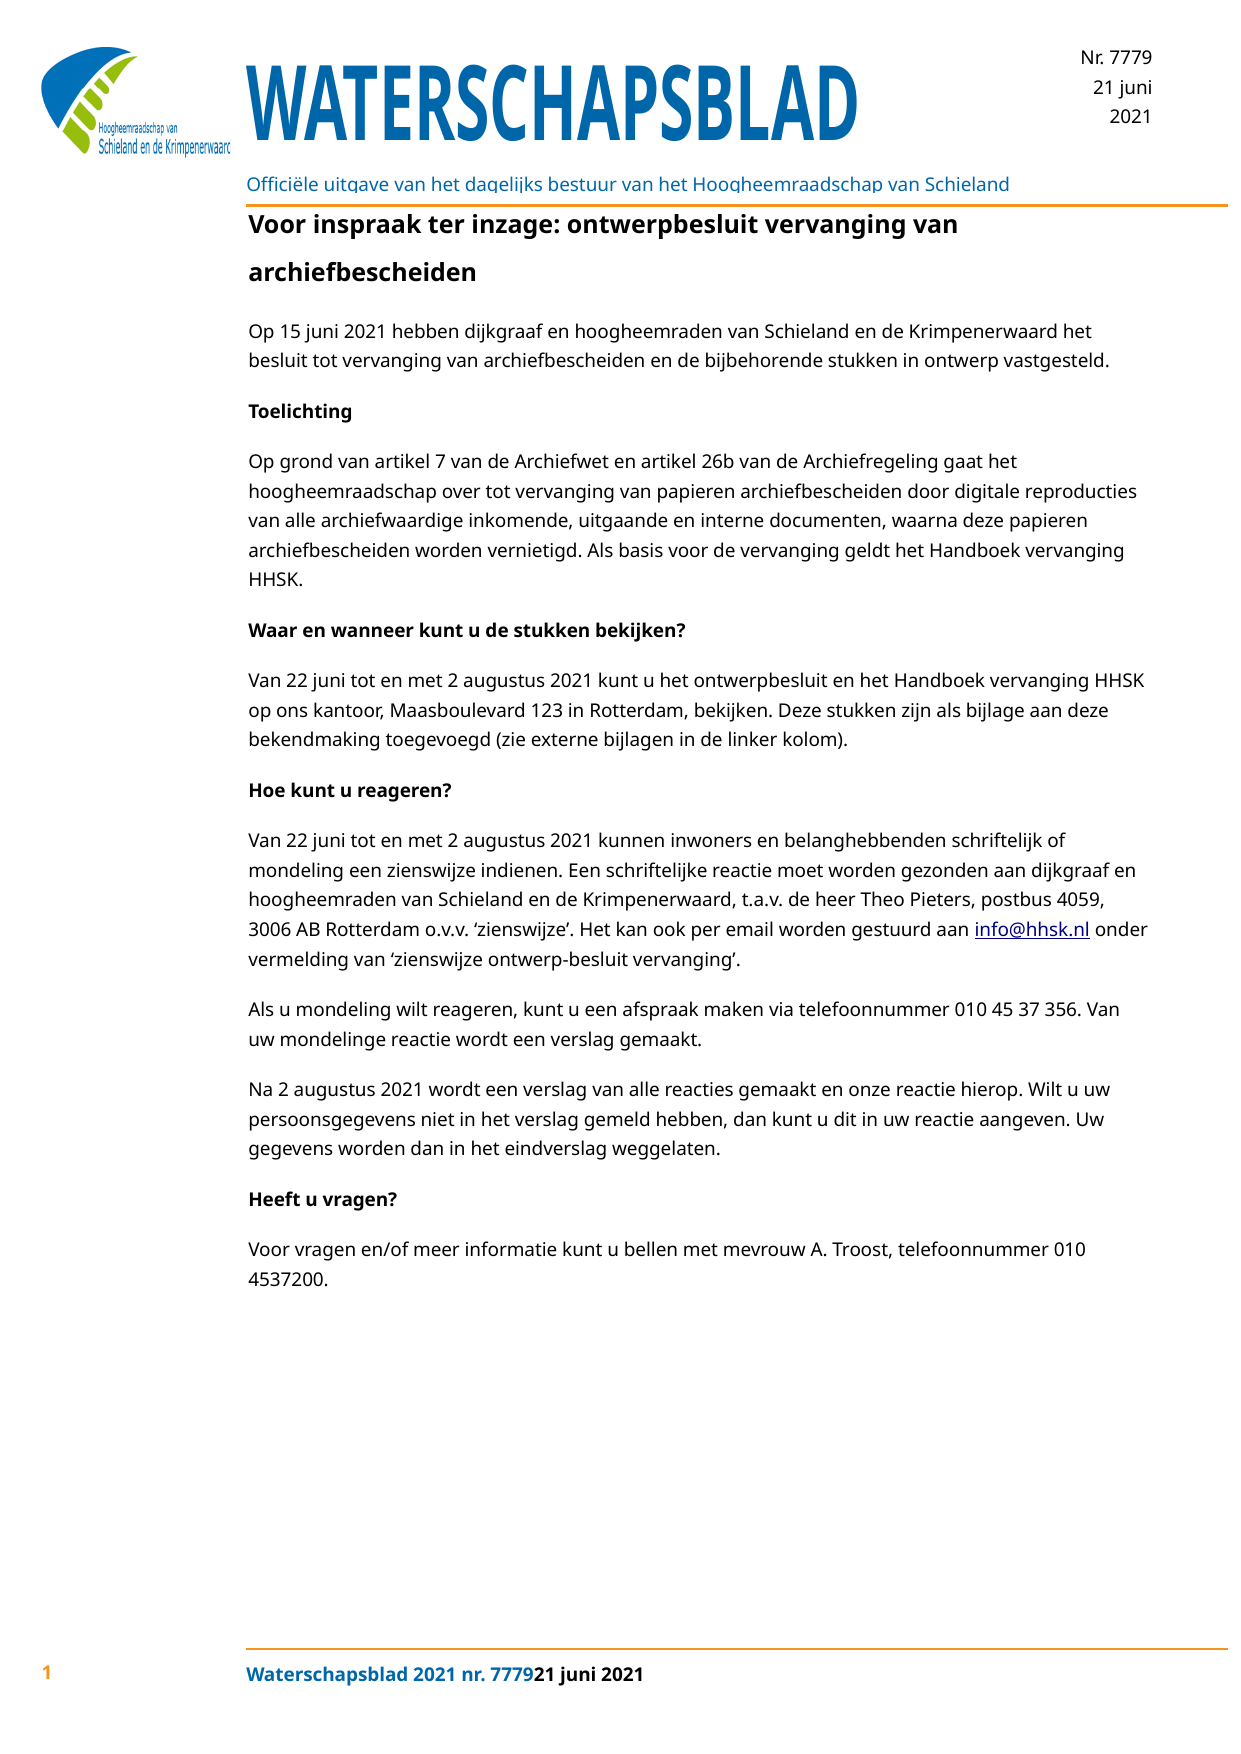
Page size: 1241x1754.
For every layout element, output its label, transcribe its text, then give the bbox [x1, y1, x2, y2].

text Voor vragen en/of meer informatie kunt u bellen met mevrouw A. Troost, telefoonnummer 010 4537200. [248, 1236, 1152, 1292]
text Op 15 juni 2021 hebben dijkgraaf en hoogheemraden van Schieland en de Krimpenerwaard het besluit tot vervanging van archiefbescheiden en de bijbehorende stukken in ontwerp vastgesteld. [248, 318, 1152, 373]
text Toelichting [248, 398, 1152, 424]
text Hoe kunt u reageren? [248, 777, 1152, 803]
text Van 22 juni tot en met 2 augustus 2021 kunt u het ontwerpbesluit en het Handboek vervanging HHSK op ons kantoor, Maasboulevard 123 in Rotterdam, bekijken. Deze stukken zijn als bijlage aan deze bekendmaking toegevoegd (zie externe bijlagen in de linker kolom). [248, 667, 1152, 752]
text Als u mondeling wilt reageren, kunt u een afspraak maken via telefoonnummer 010 45 37 356. Van uw mondelinge reactie wordt een verslag gemaakt. [248, 996, 1152, 1052]
text Heeft u vragen? [248, 1186, 1152, 1212]
text Van 22 juni tot en met 2 augustus 2021 kunnen inwoners en belanghebbenden schriftelijk of mondeling een zienswijze indienen. Een schriftelijke reactie moet worden gezonden aan dijkgraaf en hoog­heemraden van Schieland en de Krimpenerwaard, t.a.v. de heer Theo Pieters, postbus 4059, 3006 AB Rotterdam o.v.v. ‘zienswijze’. Het kan ook per email worden gestuurd aan info@hhsk.nl onder vermelding van ‘zienswijze ontwerp-besluit vervanging’. [248, 827, 1152, 972]
text Na 2 augustus 2021 wordt een verslag van alle reacties gemaakt en onze reactie hierop. Wilt u uw persoonsgegevens niet in het verslag gemeld hebben, dan kunt u dit in uw reactie aangeven. Uw gegevens worden dan in het eindverslag weggelaten. [248, 1076, 1152, 1161]
text Op grond van artikel 7 van de Archiefwet en artikel 26b van de Archiefregeling gaat het hoogheemraadschap over tot vervanging van papieren archiefbescheiden door digitale reproducties van alle archiefwaardige inkomende, uitgaande en interne documenten, waarna deze papieren archiefbescheiden worden vernietigd. Als basis voor de vervanging geldt het Handboek vervanging HHSK. [248, 448, 1152, 592]
picture [41, 47, 231, 172]
text Voor inspraak ter inzage: ontwerpbesluit vervanging van archiefbescheiden [248, 207, 1152, 288]
text Waar en wanneer kunt u de stukken bekijken? [248, 617, 1152, 643]
